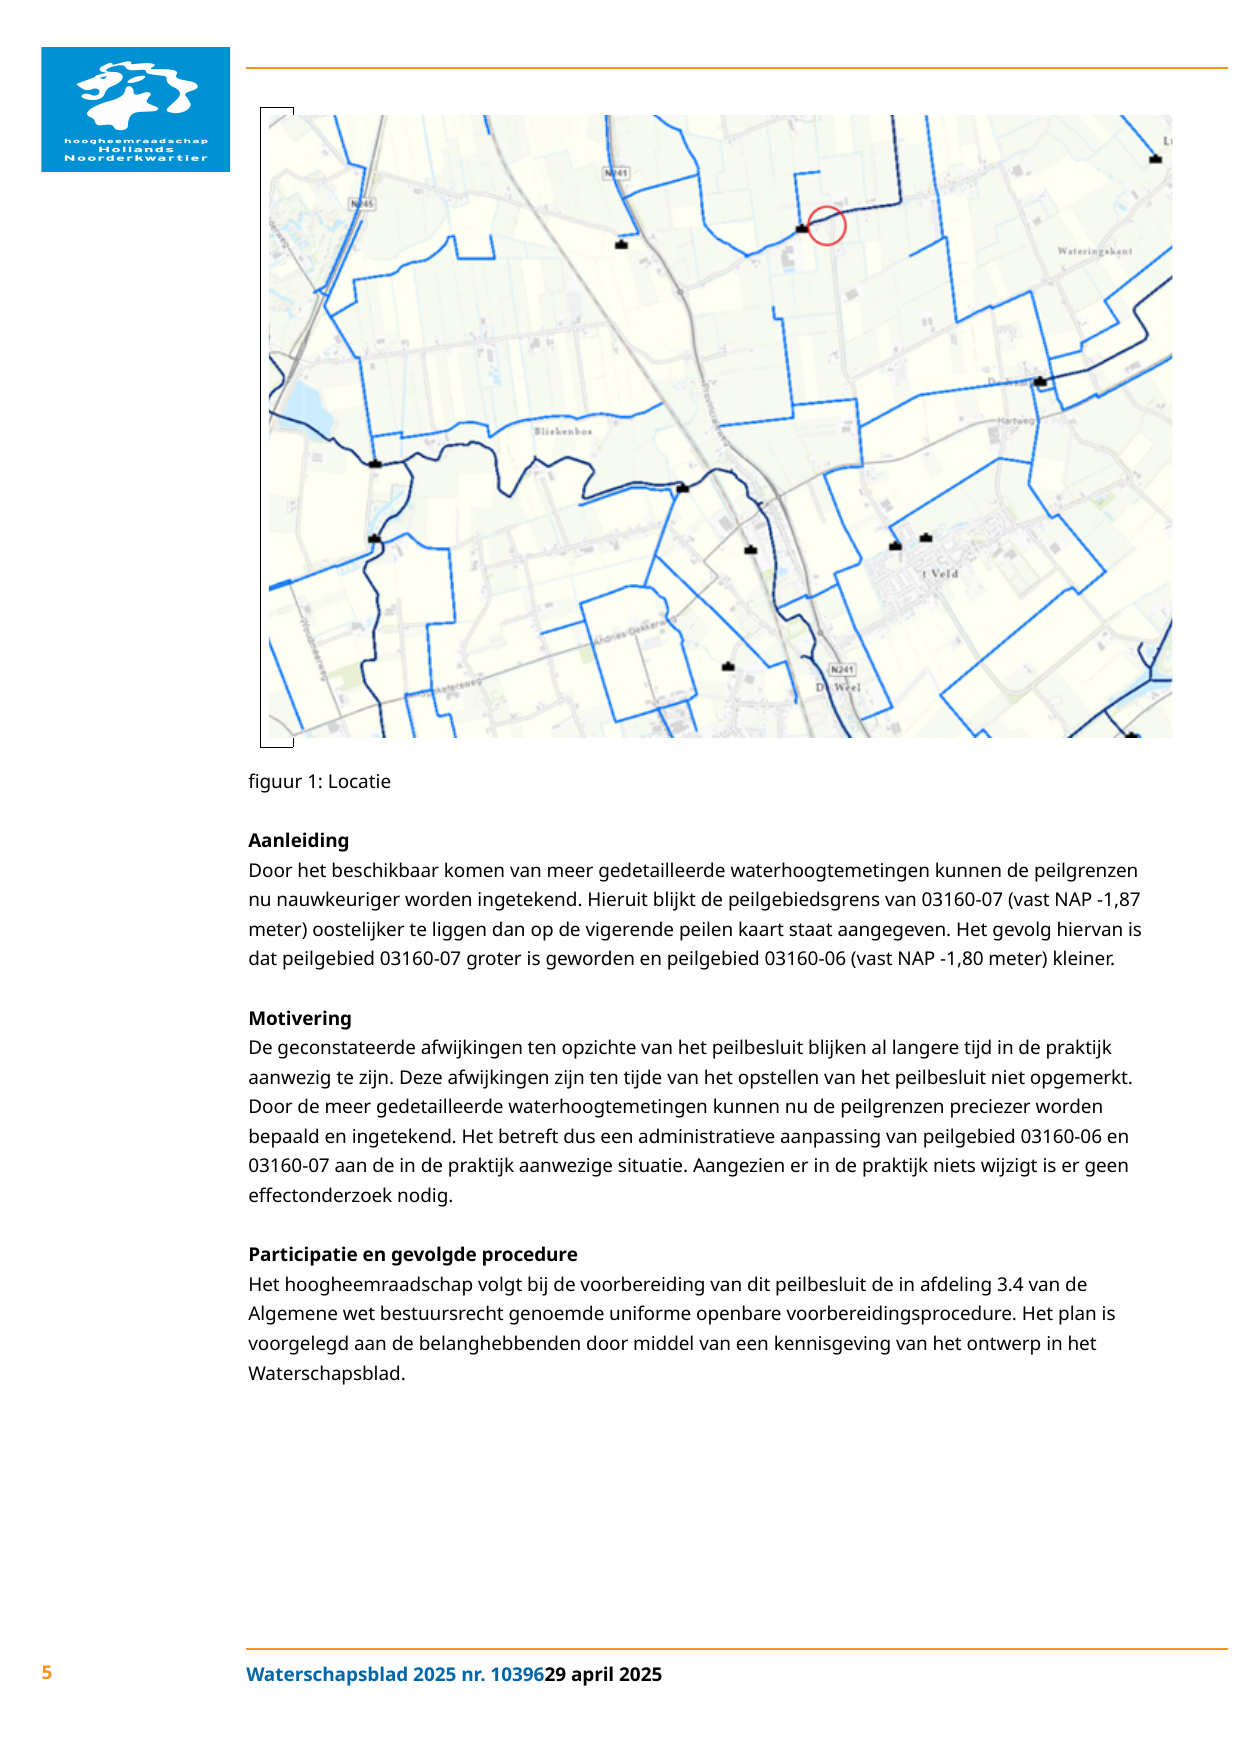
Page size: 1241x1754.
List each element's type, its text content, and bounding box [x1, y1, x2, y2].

picture [129, 76, 144, 82]
text Motivering [248, 1005, 1152, 1031]
text Aanleiding [248, 827, 1152, 853]
picture [118, 62, 197, 112]
text Participatie en gevolgde procedure [248, 1241, 1152, 1267]
picture [78, 64, 122, 99]
text Door het beschikbaar komen van meer gedetailleerde waterhoogtemetingen kunnen de peilgrenzen nu nauwkeuriger worden ingetekend. Hieruit blijkt de peilgebiedsgrens van 03160-07 (vast NAP -1,87 meter) oostelijker te liggen dan op de vigerende peilen kaart staat aangegeven. Het gevolg hiervan is dat peilgebied 03160-07 groter is geworden en peilgebied 03160-06 (vast NAP -1,80 meter) kleiner. [248, 857, 1152, 971]
text figuur 1: Locatie [248, 768, 1152, 794]
picture [88, 87, 157, 130]
picture [268, 115, 1173, 738]
text De geconstateerde afwijkingen ten opzichte van het peilbesluit blijken al langere tijd in de praktijk aanwezig te zijn. Deze afwijkingen zijn ten tijde van het opstellen van het peilbesluit niet opgemerkt. Door de meer gedetailleerde waterhoogtemetingen kunnen nu de peilgrenzen preciezer worden bepaald en ingetekend. Het betreft dus een administratieve aanpassing van peilgebied 03160-06 en 03160-07 aan de in de praktijk aanwezige situatie. Aangezien er in de praktijk niets wijzigt is er geen effectonderzoek nodig. [248, 1034, 1152, 1208]
text Het hoogheemraadschap volgt bij de voorbereiding van dit peilbesluit de in afdeling 3.4 van de Algemene wet bestuursrecht genoemde uniforme openbare voorbereidingsprocedure. Het plan is voorgelegd aan de belanghebbenden door middel van een kennisgeving van het ontwerp in het Waterschapsblad. [248, 1271, 1152, 1386]
